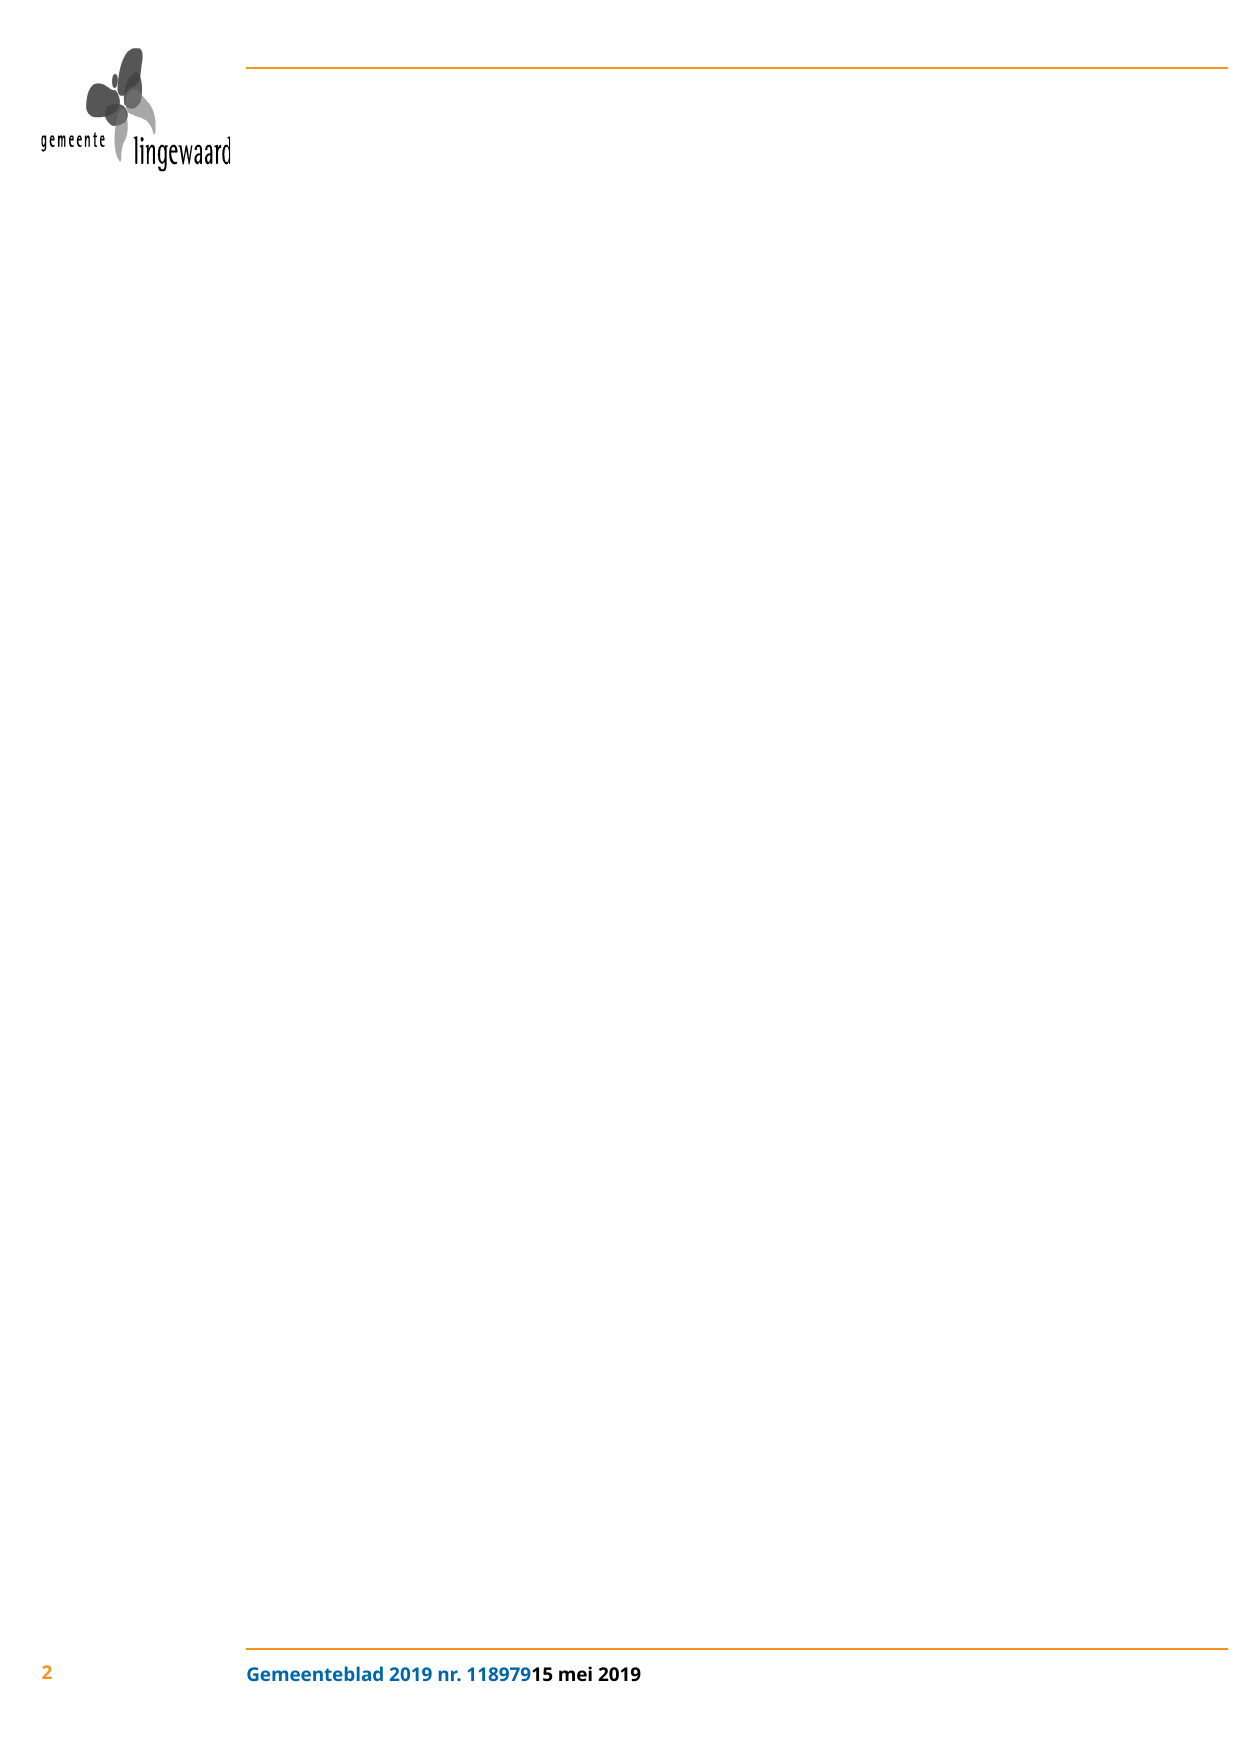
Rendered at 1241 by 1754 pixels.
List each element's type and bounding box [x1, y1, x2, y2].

picture [41, 47, 231, 172]
